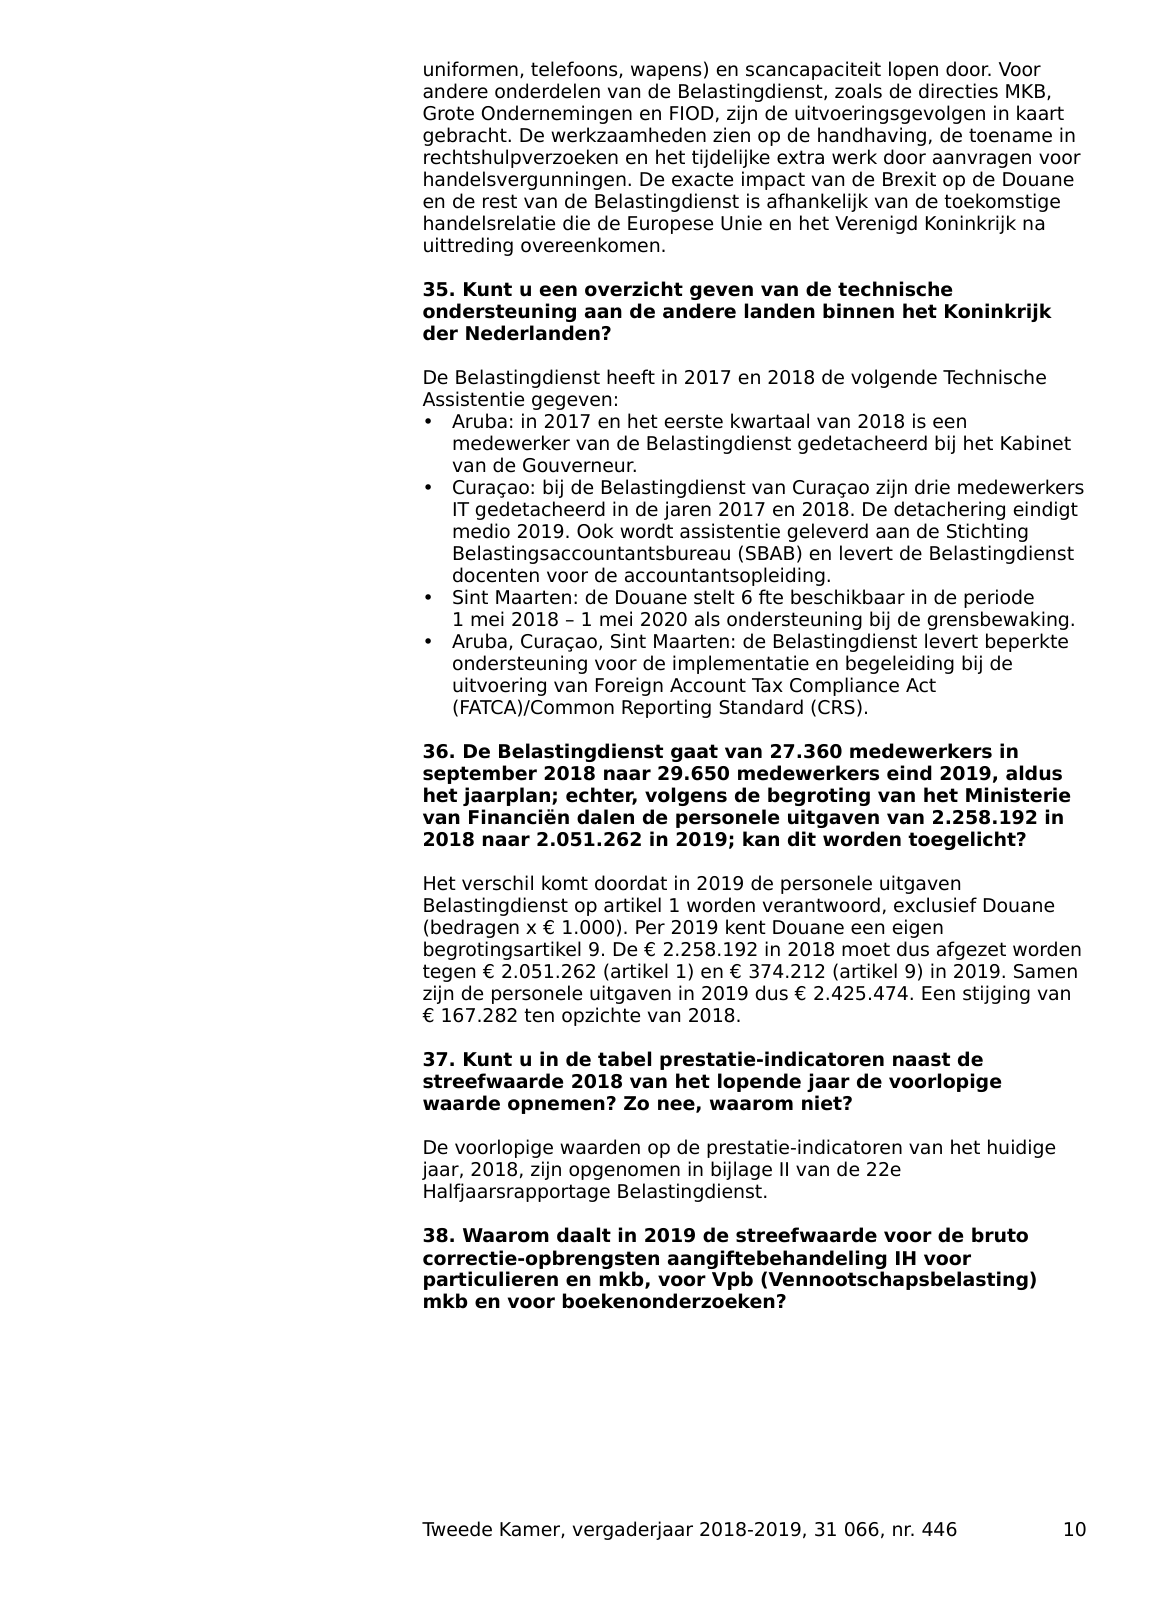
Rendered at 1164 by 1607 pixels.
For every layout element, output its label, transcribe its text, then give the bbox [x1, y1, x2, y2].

text Het verschil komt doordat in 2019 de personele uitgaven Belastingdienst op artikel 1 worden verantwoord, exclusief Douane (bedragen x € 1.000). Per 2019 kent Douane een eigen begrotingsartikel 9. De € 2.258.192 in 2018 moet dus afgezet worden tegen € 2.051.262 (artikel 1) en € 374.212 (artikel 9) in 2019. Samen zijn de personele uitgaven in 2019 dus € 2.425.474. Een stijging van € 167.282 ten opzichte van 2018. [422, 873, 1087, 1027]
text De voorlopige waarden op de prestatie-indicatoren van het huidige jaar, 2018, zijn opgenomen in bijlage II van de 22e Halfjaarsrapportage Belastingdienst. [422, 1137, 1087, 1203]
text • Sint Maarten: de Douane stelt 6 fte beschikbaar in de periode 1 mei 2018 – 1 mei 2020 als ondersteuning bij de grensbewaking. [422, 587, 1087, 631]
text De Belastingdienst heeft in 2017 en 2018 de volgende Technische Assistentie gegeven: [422, 367, 1087, 411]
text uniformen, telefoons, wapens) en scancapaciteit lopen door. Voor andere onderdelen van de Belastingdienst, zoals de directies MKB, Grote Ondernemingen en FIOD, zijn de uitvoeringsgevolgen in kaart gebracht. De werkzaamheden zien op de handhaving, de toename in rechtshulpverzoeken en het tijdelijke extra werk door aanvragen voor handelsvergunningen. De exacte impact van de Brexit op de Douane en de rest van de Belastingdienst is afhankelijk van de toekomstige handelsrelatie die de Europese Unie en het Verenigd Koninkrijk na uittreding overeenkomen. [422, 59, 1087, 257]
text 35. Kunt u een overzicht geven van de technische ondersteuning aan de andere landen binnen het Koninkrijk der Nederlanden? [422, 279, 1087, 345]
text • Aruba, Curaçao, Sint Maarten: de Belastingdienst levert beperkte ondersteuning voor de implementatie en begeleiding bij de uitvoering van Foreign Account Tax Compliance Act (FATCA)/Common Reporting Standard (CRS). [422, 631, 1087, 719]
text 37. Kunt u in de tabel prestatie-indicatoren naast de streefwaarde 2018 van het lopende jaar de voorlopige waarde opnemen? Zo nee, waarom niet? [422, 1049, 1087, 1115]
text • Aruba: in 2017 en het eerste kwartaal van 2018 is een medewerker van de Belastingdienst gedetacheerd bij het Kabinet van de Gouverneur. [422, 411, 1087, 477]
text 38. Waarom daalt in 2019 de streefwaarde voor de bruto correctie-opbrengsten aangiftebehandeling IH voor particulieren en mkb, voor Vpb (Vennootschapsbelasting) mkb en voor boekenonderzoeken? [422, 1225, 1087, 1313]
text • Curaçao: bij de Belastingdienst van Curaçao zijn drie medewerkers IT gedetacheerd in de jaren 2017 en 2018. De detachering eindigt medio 2019. Ook wordt assistentie geleverd aan de Stichting Belastingsaccountantsbureau (SBAB) en levert de Belastingdienst docenten voor de accountantsopleiding. [422, 477, 1087, 587]
text 36. De Belastingdienst gaat van 27.360 medewerkers in september 2018 naar 29.650 medewerkers eind 2019, aldus het jaarplan; echter, volgens de begroting van het Ministerie van Financiën dalen de personele uitgaven van 2.258.192 in 2018 naar 2.051.262 in 2019; kan dit worden toegelicht? [422, 741, 1087, 851]
